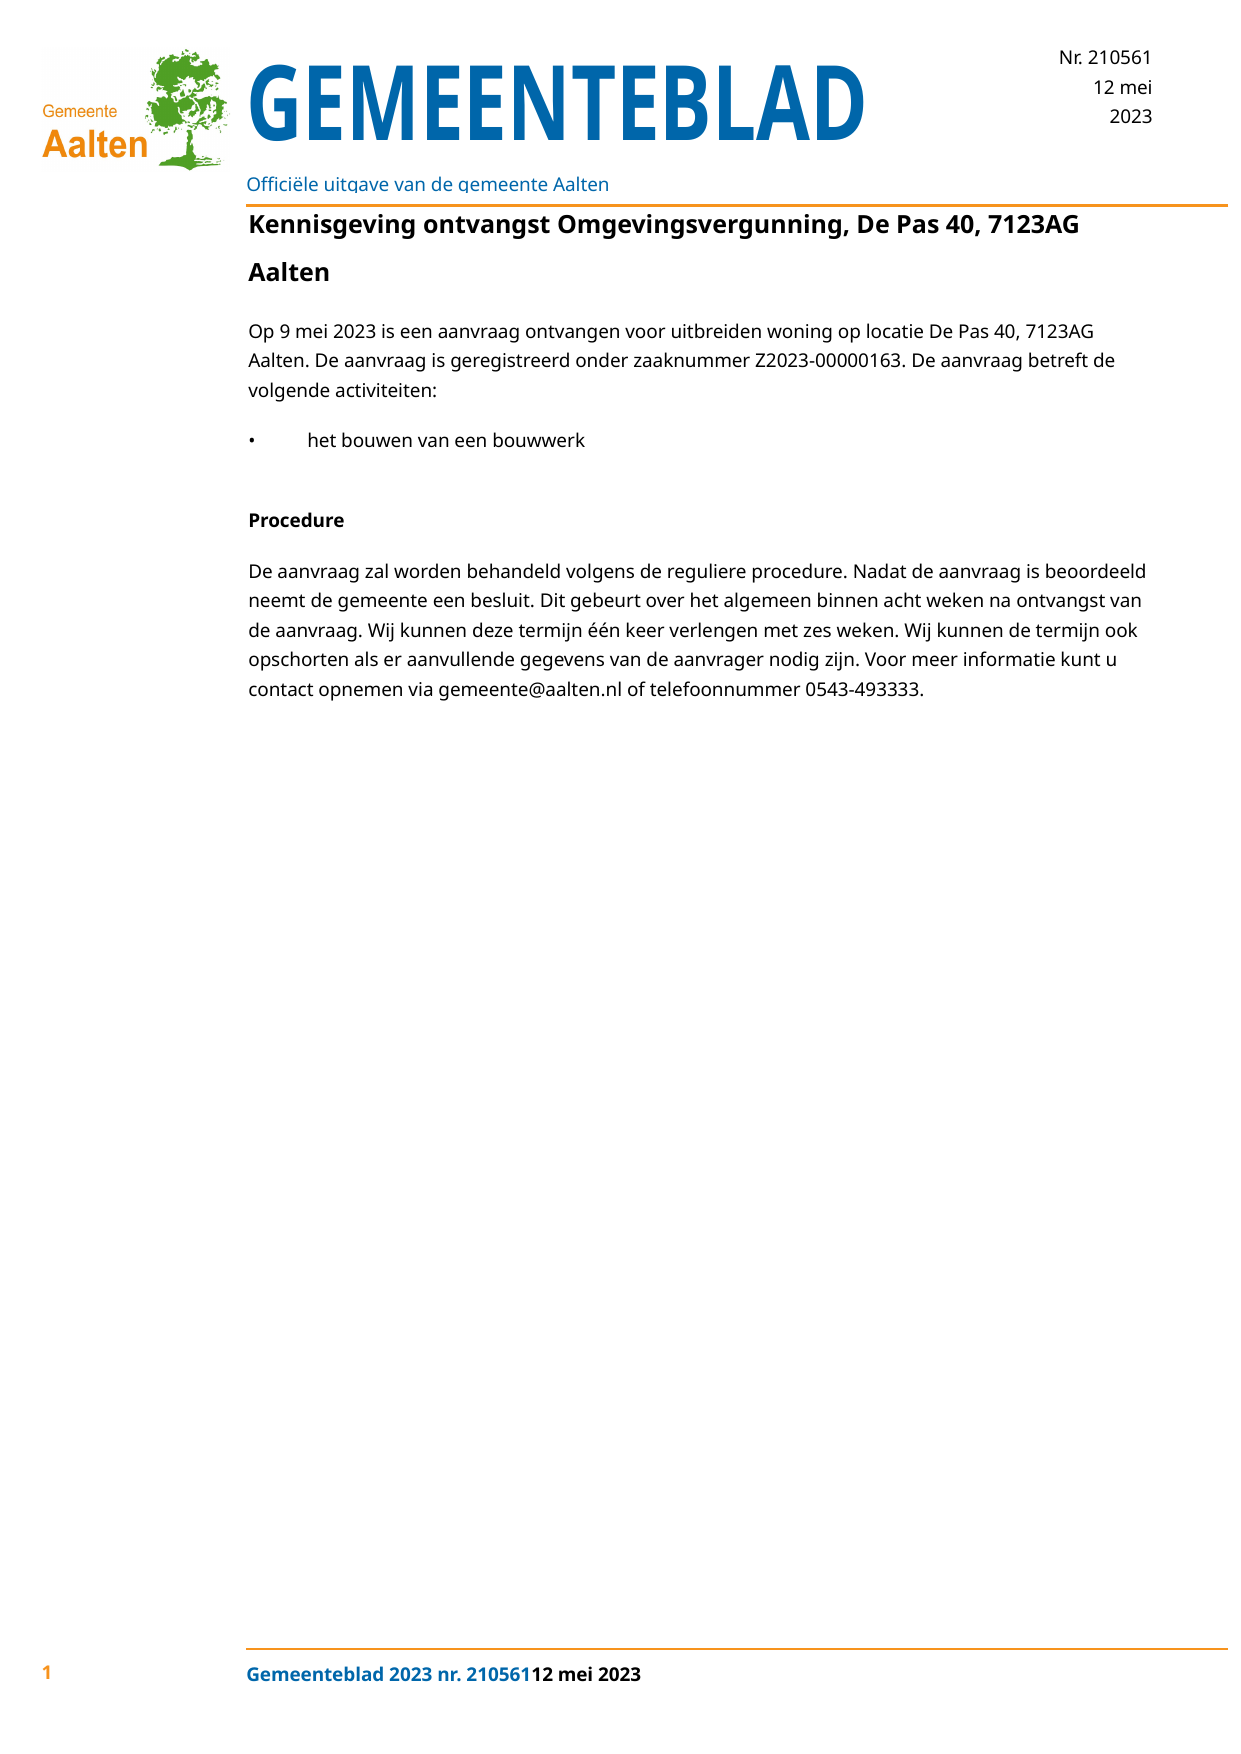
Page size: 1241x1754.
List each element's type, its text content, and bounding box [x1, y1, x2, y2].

text Procedure [248, 507, 1152, 533]
picture [41, 47, 231, 172]
list het bouwen van een bouwwerk [248, 427, 1152, 453]
text De aanvraag zal worden behandeld volgens de reguliere procedure. Nadat de aanvraag is beoordeeld neemt de gemeente een besluit. Dit gebeurt over het algemeen binnen acht weken na ontvangst van de aanvraag. Wij kunnen deze termijn één keer verlengen met zes weken. Wij kunnen de termijn ook opschorten als er aanvullende gegevens van de aanvrager nodig zijn. Voor meer informatie kunt u contact opnemen via gemeente@aalten.nl of telefoonnummer 0543-493333. [248, 558, 1152, 702]
text Kennisgeving ontvangst Omgevingsvergunning, De Pas 40, 7123AG Aalten [248, 207, 1152, 288]
text Op 9 mei 2023 is een aanvraag ontvangen voor uitbreiden woning op locatie De Pas 40, 7123AG Aalten. De aanvraag is geregistreerd onder zaaknummer Z2023-00000163. De aanvraag betreft de volgende activiteiten: [248, 318, 1152, 403]
